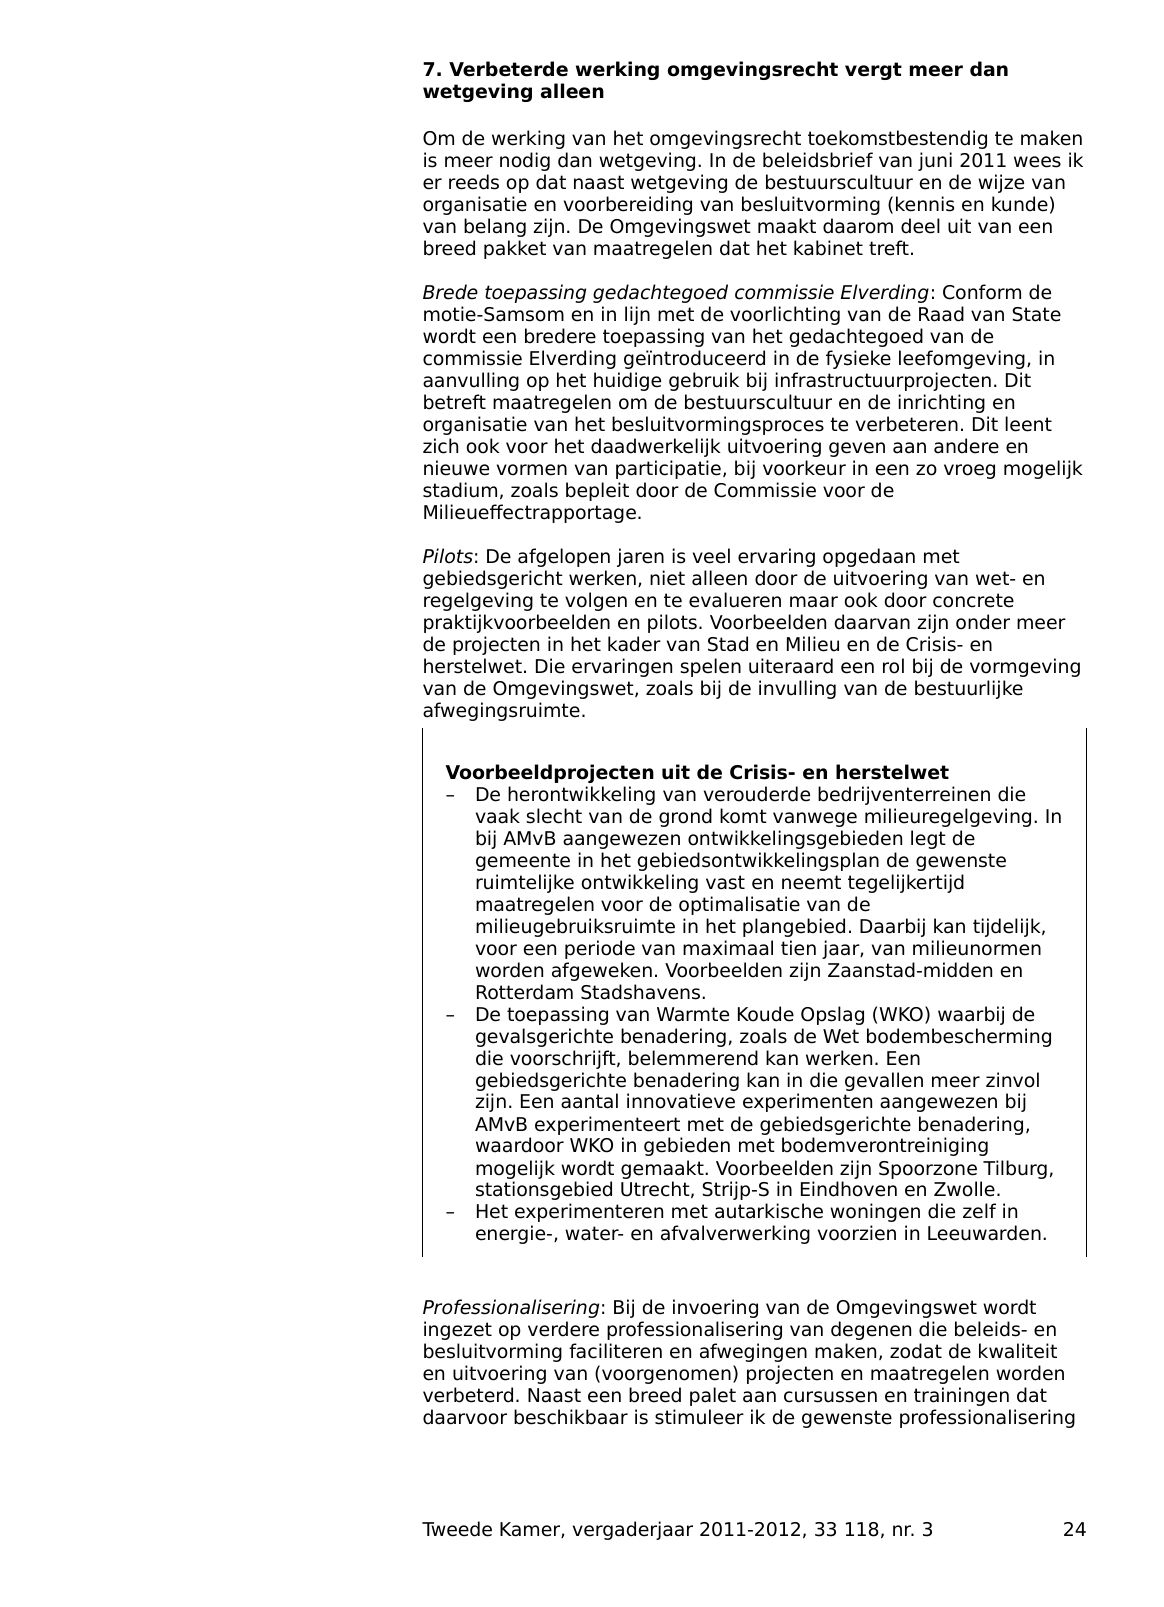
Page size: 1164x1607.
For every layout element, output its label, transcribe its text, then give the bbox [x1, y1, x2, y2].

text Professionalisering: Bij de invoering van de Omgevingswet wordt ingezet op verdere professionalisering van degenen die beleids- en besluitvorming faciliteren en afwegingen maken, zodat de kwaliteit en uitvoering van (voorgenomen) projecten en maatregelen worden verbeterd. Naast een breed palet aan cursussen en trainingen dat daarvoor beschikbaar is stimuleer ik de gewenste professionalisering [422, 1297, 1087, 1429]
subtitle 7. Verbeterde werking omgevingsrecht vergt meer dan wetgeving alleen [422, 59, 1087, 103]
text Brede toepassing gedachtegoed commissie Elverding: Conform de motie-Samsom en in lijn met de voorlichting van de Raad van State wordt een bredere toepassing van het gedachtegoed van de commissie Elverding geïntroduceerd in de fysieke leefomgeving, in aanvulling op het huidige gebruik bij infrastructuurprojecten. Dit betreft maatregelen om de bestuurscultuur en de inrichting en organisatie van het besluitvormingsproces te verbeteren. Dit leent zich ook voor het daadwerkelijk uitvoering geven aan andere en nieuwe vormen van participatie, bij voorkeur in een zo vroeg mogelijk stadium, zoals bepleit door de Commissie voor de Milieueffectrapportage. [422, 282, 1087, 524]
text Om de werking van het omgevingsrecht toekomstbestendig te maken is meer nodig dan wetgeving. In de beleidsbrief van juni 2011 wees ik er reeds op dat naast wetgeving de bestuurscultuur en de wijze van organisatie en voorbereiding van besluitvorming (kennis en kunde) van belang zijn. De Omgevingswet maakt daarom deel uit van een breed pakket van maatregelen dat het kabinet treft. [422, 128, 1087, 260]
table_header Voorbeeldprojecten uit de Crisis- en herstelwet – De herontwikkeling van verouderde bedrijventerreinen die vaak slecht van de grond komt vanwege milieuregelgeving. In bij AMvB aangewezen ontwikkelingsgebieden legt de gemeente in het gebiedsontwikkelingsplan de gewenste ruimtelijke ontwikkeling vast en neemt tegelijkertijd maatregelen voor de optimalisatie van de milieugebruiksruimte in het plangebied. Daarbij kan tijdelijk, voor een periode van maximaal tien jaar, van milieunormen worden afgeweken. Voorbeelden zijn Zaanstad-midden en Rotterdam Stadshavens. – De toepassing van Warmte Koude Opslag (WKO) waarbij de gevalsgerichte benadering, zoals de Wet bodembescherming die voorschrijft, belemmerend kan werken. Een gebiedsgerichte benadering kan in die gevallen meer zinvol zijn. Een aantal innovatieve experimenten aangewezen bij AMvB experimenteert met de gebiedsgerichte benadering, waardoor WKO in gebieden met bodemverontreiniging mogelijk wordt gemaakt. Voorbeelden zijn Spoorzone Tilburg, stationsgebied Utrecht, Strijp-S in Eindhoven en Zwolle. – Het experimenteren met autarkische woningen die zelf in energie-, water- en afvalverwerking voorzien in Leeuwarden. [423, 728, 1086, 1257]
text Pilots: De afgelopen jaren is veel ervaring opgedaan met gebiedsgericht werken, niet alleen door de uitvoering van wet- en regelgeving te volgen en te evalueren maar ook door concrete praktijkvoorbeelden en pilots. Voorbeelden daarvan zijn onder meer de projecten in het kader van Stad en Milieu en de Crisis- en herstelwet. Die ervaringen spelen uiteraard een rol bij de vormgeving van de Omgevingswet, zoals bij de invulling van de bestuurlijke afwegingsruimte. [422, 546, 1087, 722]
